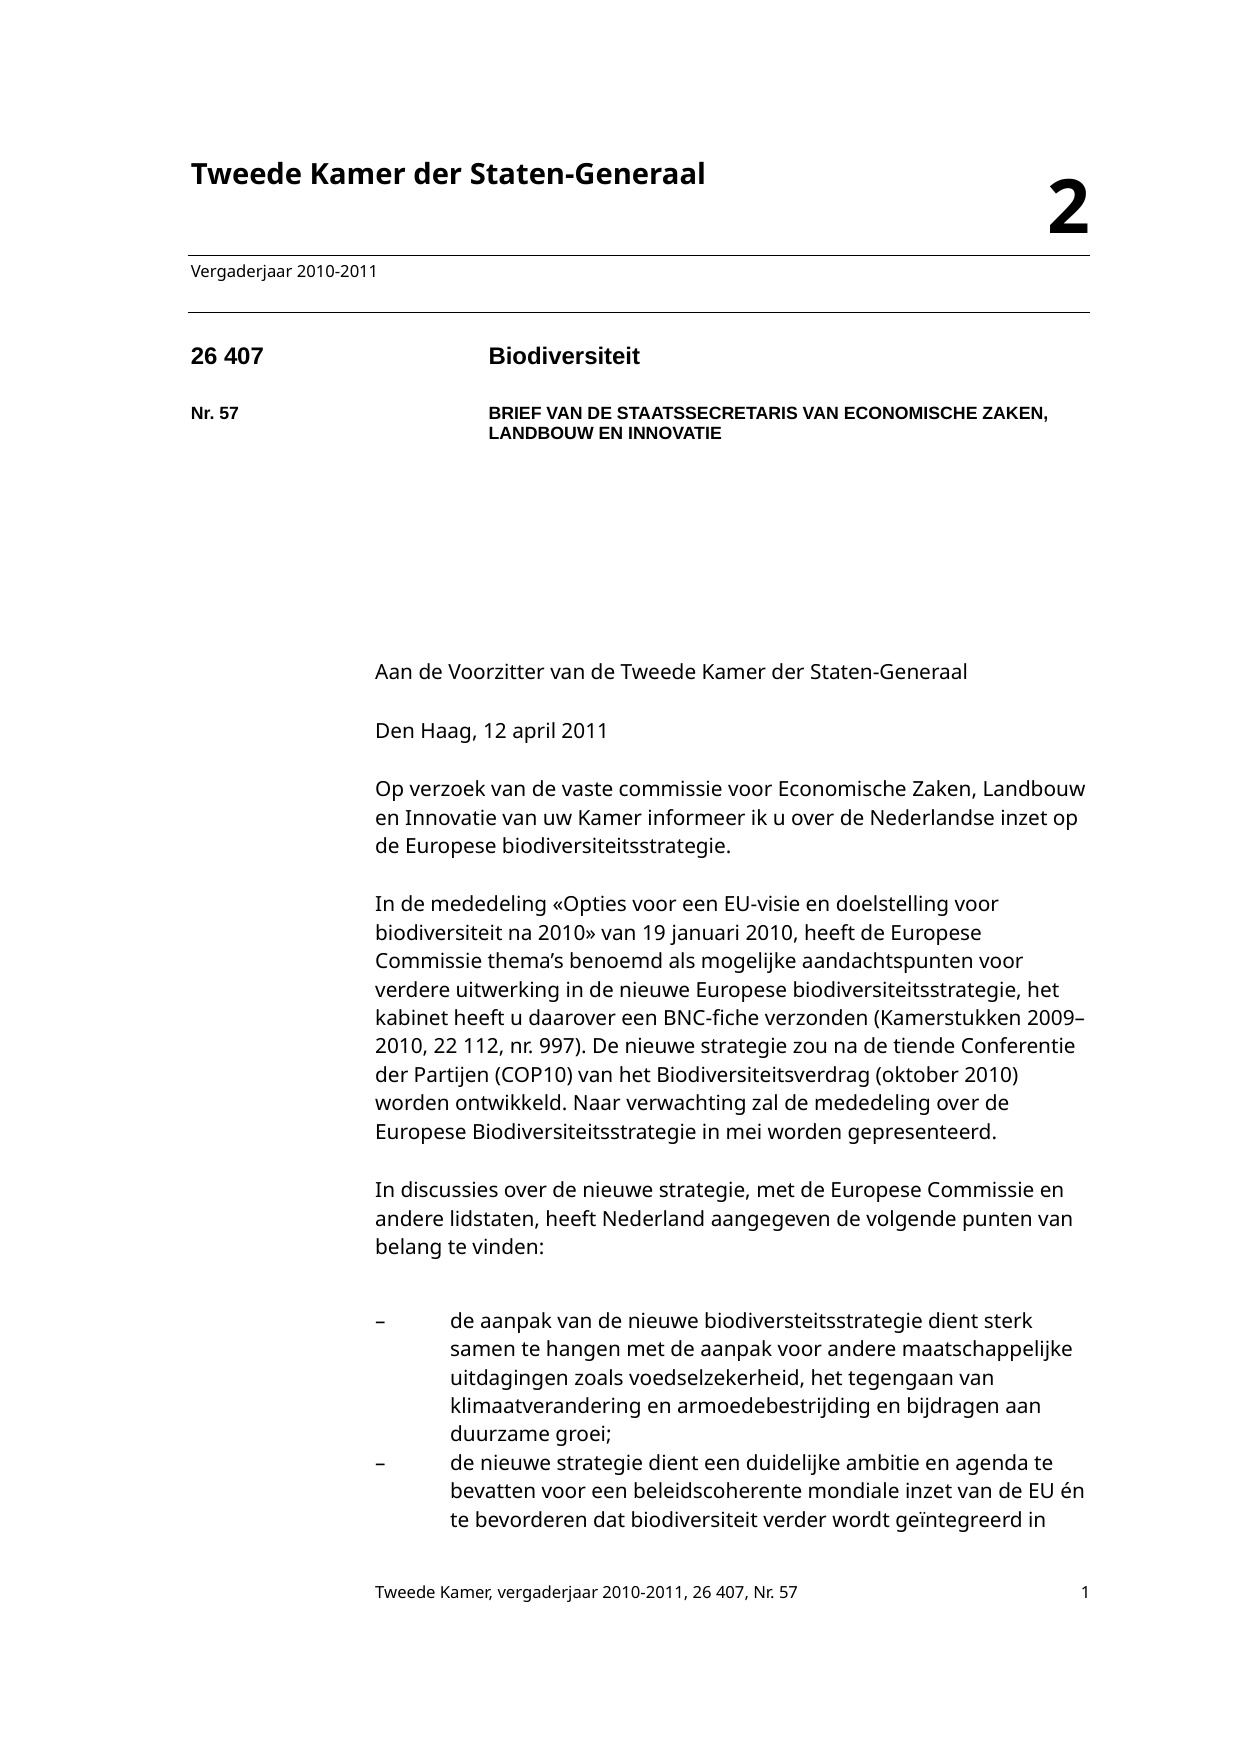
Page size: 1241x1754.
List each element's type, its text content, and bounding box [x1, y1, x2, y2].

table_cell [485, 313, 1090, 339]
table_cell BRIEF VAN DE STAATSSECRETARIS VAN ECONOMISCHE ZAKEN, LANDBOUW EN INNOVATIE [485, 399, 1090, 539]
list de nieuwe strategie dient een duidelijke ambitie en agenda te bevatten voor een beleidscoherente mondiale inzet van de EU én te bevorderen dat biodiversiteit verder wordt geïntegreerd in [375, 1448, 1090, 1533]
text Den Haag, 12 april 2011 [375, 716, 1090, 744]
table_cell Nr. 57 [188, 399, 485, 539]
table_cell [188, 313, 485, 339]
table_header 2 [910, 150, 1090, 255]
table_header Tweede Kamer der Staten-Generaal [188, 150, 909, 255]
text Op verzoek van de vaste commissie voor Economische Zaken, Landbouw en Innovatie van uw Kamer informeer ik u over de Nederlandse inzet op de Europese biodiversiteitsstrategie. [375, 774, 1090, 859]
table_cell [485, 256, 1090, 312]
text In discussies over de nieuwe strategie, met de Europese Commissie en andere lidstaten, heeft Nederland aangegeven de volgende punten van belang te vinden: [375, 1175, 1090, 1261]
table_cell Vergaderjaar 2010-2011 [188, 256, 485, 312]
table_cell 26 407 [188, 339, 485, 399]
list de aanpak van de nieuwe biodiversteitsstrategie dient sterk samen te hangen met de aanpak voor andere maatschappelijke uitdagingen zoals voedselzekerheid, het tegengaan van klimaatverandering en armoedebestrijding en bijdragen aan duurzame groei; [375, 1306, 1090, 1448]
text Aan de Voorzitter van de Tweede Kamer der Staten-Generaal [375, 657, 1090, 686]
table_cell Biodiversiteit [485, 339, 1090, 399]
text In de mededeling «Opties voor een EU-visie en doelstelling voor biodiversiteit na 2010» van 19 januari 2010, heeft de Europese Commissie thema’s benoemd als mogelijke aandachtspunten voor verdere uitwerking in de nieuwe Europese biodiversiteitsstrategie, het kabinet heeft u daarover een BNC-fiche verzonden (Kamerstukken 2009–2010, 22 112, nr. 997). De nieuwe strategie zou na de tiende Conferentie der Partijen (COP10) van het Biodiversiteitsverdrag (oktober 2010) worden ontwikkeld. Naar verwachting zal de mededeling over de Europese Biodiversiteitsstrategie in mei worden gepresenteerd. [375, 889, 1090, 1145]
